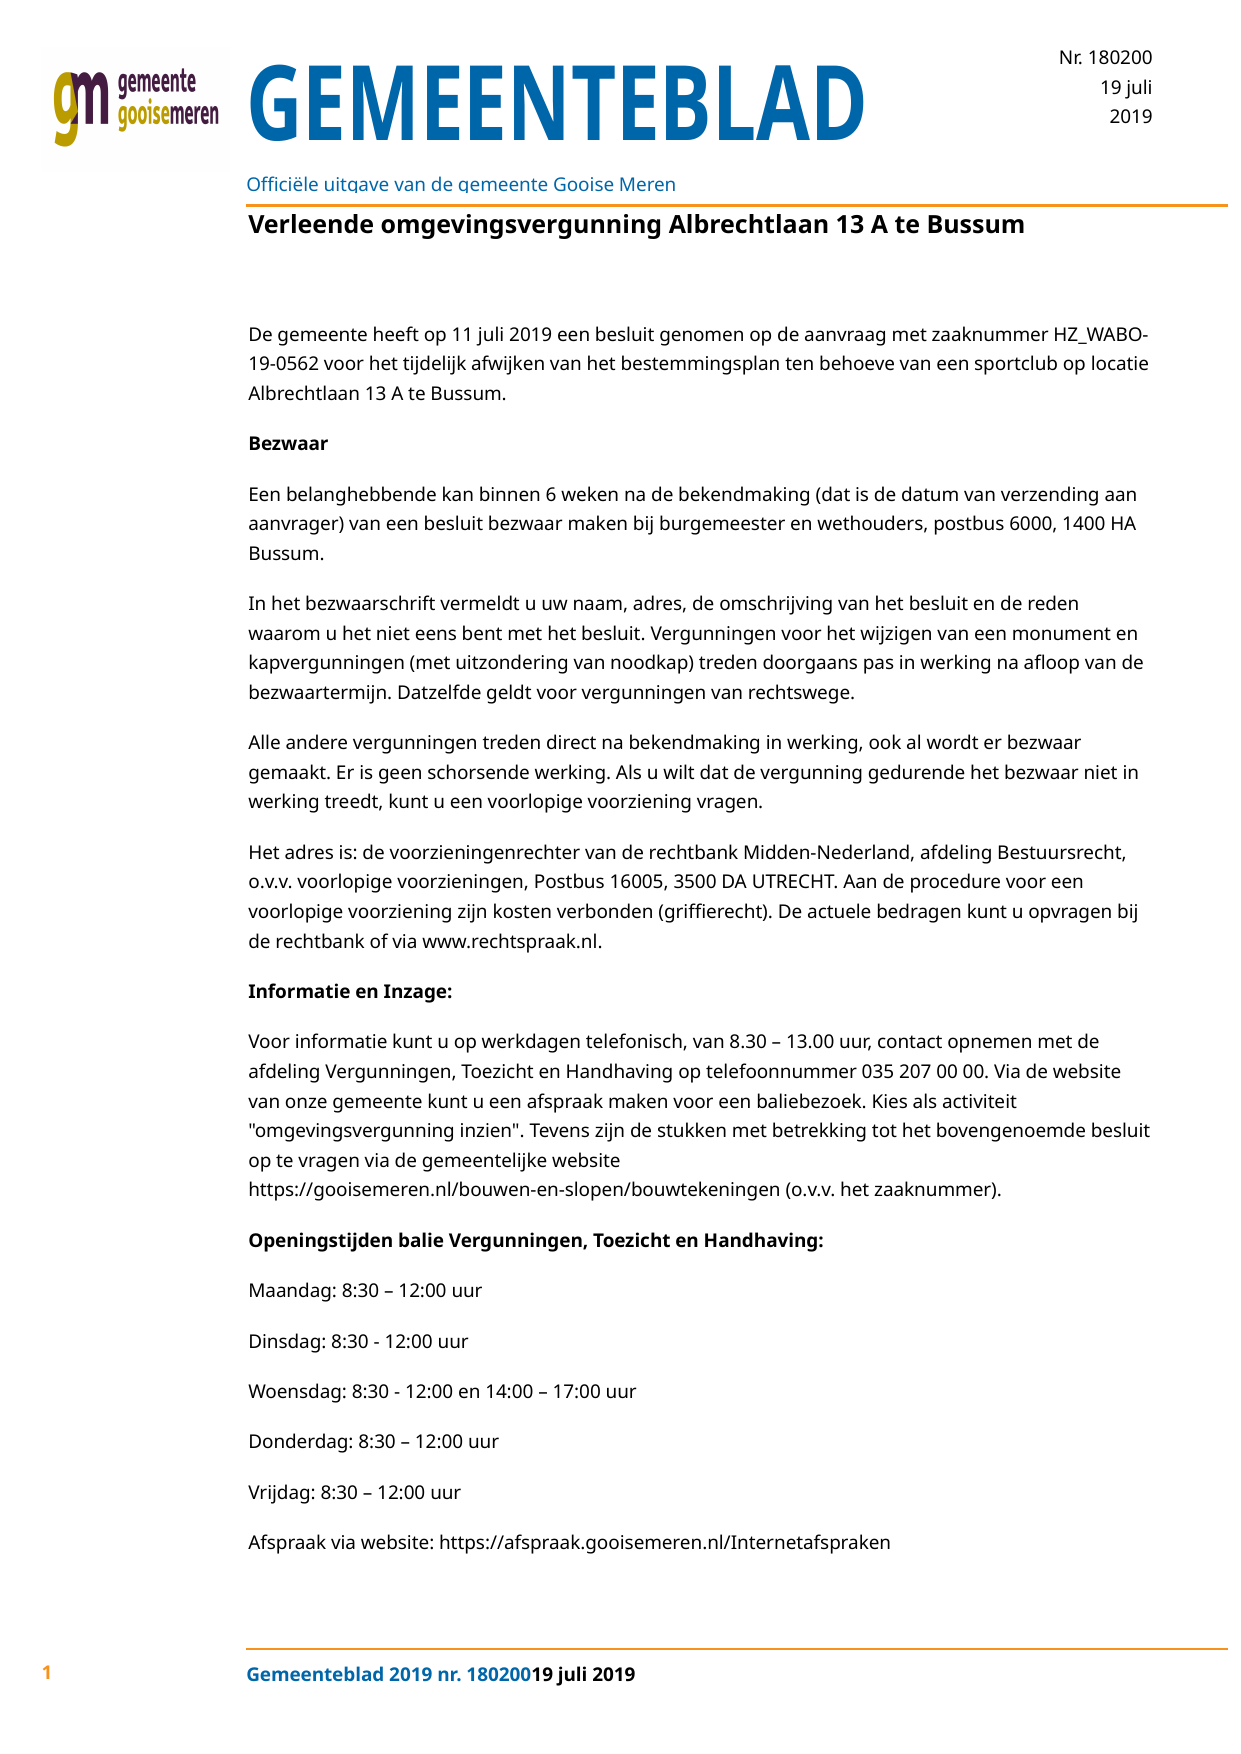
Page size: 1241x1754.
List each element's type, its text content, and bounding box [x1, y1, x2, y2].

text Openingstijden balie Vergunningen, Toezicht en Handhaving: [248, 1227, 1152, 1253]
text Vrijdag: 8:30 – 12:00 uur [248, 1479, 1152, 1505]
text Bezwaar [248, 430, 1152, 456]
text Informatie en Inzage: [248, 978, 1152, 1004]
text Alle andere vergunningen treden direct na bekendmaking in werking, ook al wordt er bezwaar gemaakt. Er is geen schorsende werking. Als u wilt dat de vergunning gedurende het bezwaar niet in werking treedt, kunt u een voorlopige voorziening vragen. [248, 729, 1152, 814]
text Woensdag: 8:30 - 12:00 en 14:00 – 17:00 uur [248, 1378, 1152, 1404]
text Een belanghebbende kan binnen 6 weken na de bekendmaking (dat is de datum van verzending aan aanvrager) van een besluit bezwaar maken bij burgemeester en wethouders, postbus 6000, 1400 HA Bussum. [248, 481, 1152, 566]
text Afspraak via website: https://afspraak.gooisemeren.nl/Internetafspraken [248, 1529, 1152, 1555]
text In het bezwaarschrift vermeldt u uw naam, adres, de omschrijving van het besluit en de reden waarom u het niet eens bent met het besluit. Vergunningen voor het wijzigen van een monument en kapvergunningen (met uitzondering van noodkap) treden doorgaans pas in werking na afloop van de bezwaartermijn. Datzelfde geldt voor vergunningen van rechtswege. [248, 590, 1152, 705]
text Donderdag: 8:30 – 12:00 uur [248, 1429, 1152, 1454]
text Het adres is: de voorzieningenrechter van de rechtbank Midden-Nederland, afdeling Bestuursrecht, o.v.v. voorlopige voorzieningen, Postbus 16005, 3500 DA UTRECHT. Aan de procedure voor een voorlopige voorziening zijn kosten verbonden (griffierecht). De actuele bedragen kunt u opvragen bij de rechtbank of via www.rechtspraak.nl. [248, 839, 1152, 953]
text Dinsdag: 8:30 - 12:00 uur [248, 1328, 1152, 1353]
picture [41, 47, 231, 172]
text Verleende omgevingsvergunning Albrechtlaan 13 A te Bussum [248, 207, 1152, 241]
text De gemeente heeft op 11 juli 2019 een besluit genomen op de aanvraag met zaaknummer HZ_WABO-19-0562 voor het tijdelijk afwijken van het bestemmingsplan ten behoeve van een sportclub op locatie Albrechtlaan 13 A te Bussum. [248, 321, 1152, 406]
text Voor informatie kunt u op werkdagen telefonisch, van 8.30 – 13.00 uur, contact opnemen met de afdeling Vergunningen, Toezicht en Handhaving op telefoonnummer 035 207 00 00. Via de website van onze gemeente kunt u een afspraak maken voor een baliebezoek. Kies als activiteit "omgevingsvergunning inzien". Tevens zijn de stukken met betrekking tot het bovengenoemde besluit op te vragen via de gemeentelijke website https://gooisemeren.nl/bouwen-en-slopen/bouwtekeningen (o.v.v. het zaaknummer). [248, 1029, 1152, 1202]
text Maandag: 8:30 – 12:00 uur [248, 1277, 1152, 1303]
